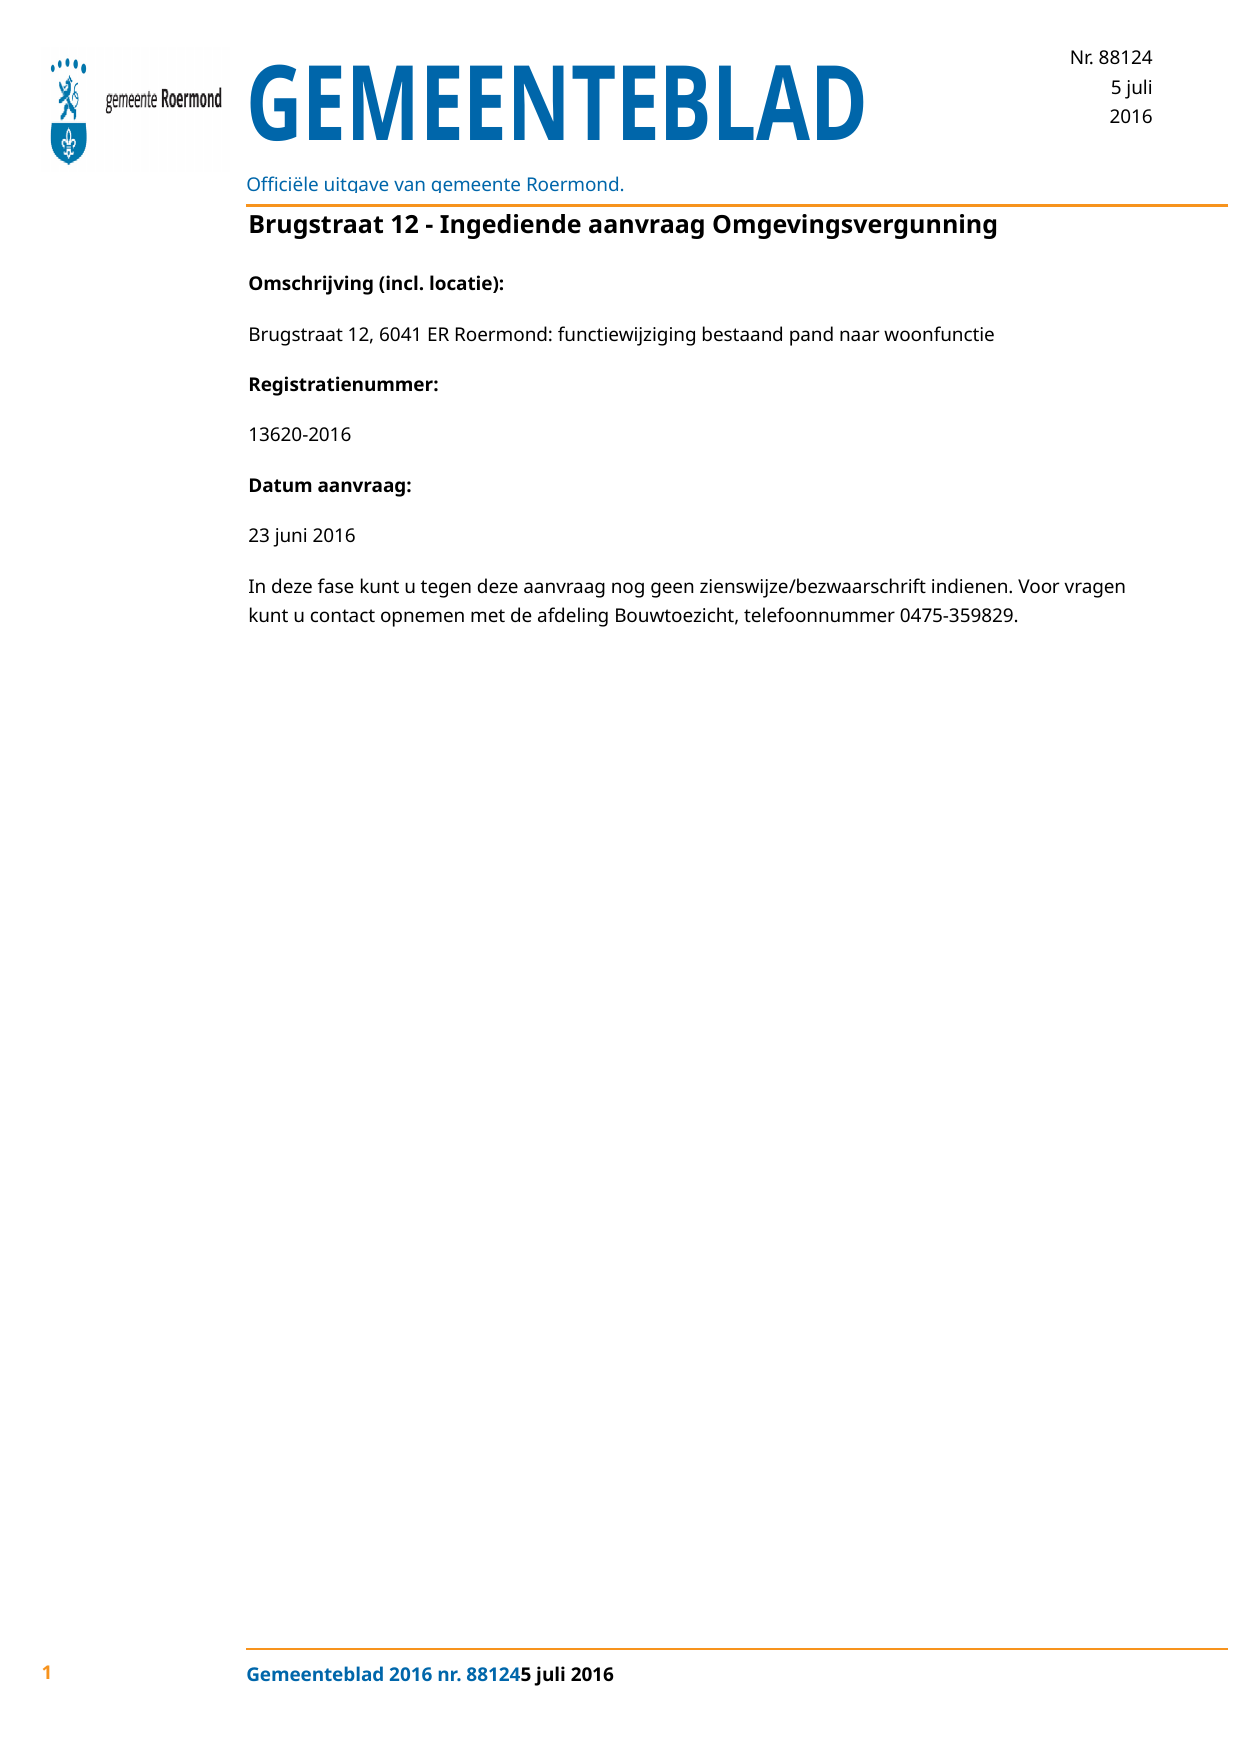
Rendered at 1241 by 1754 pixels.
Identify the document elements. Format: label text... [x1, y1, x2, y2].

text Registratienummer: [248, 371, 1152, 397]
text Brugstraat 12 - Ingediende aanvraag Omgevingsvergunning [248, 207, 1152, 241]
text In deze fase kunt u tegen deze aanvraag nog geen zienswijze/bezwaarschrift indienen. Voor vragen kunt u contact opnemen met de afdeling Bouwtoezicht, telefoonnummer 0475-359829. [248, 573, 1152, 628]
text 13620-2016 [248, 422, 1152, 447]
text 23 juni 2016 [248, 522, 1152, 548]
picture [41, 47, 231, 172]
text Datum aanvraag: [248, 472, 1152, 498]
text Brugstraat 12, 6041 ER Roermond: functiewijziging bestaand pand naar woonfunctie [248, 321, 1152, 346]
text Omschrijving (incl. locatie): [248, 270, 1152, 296]
